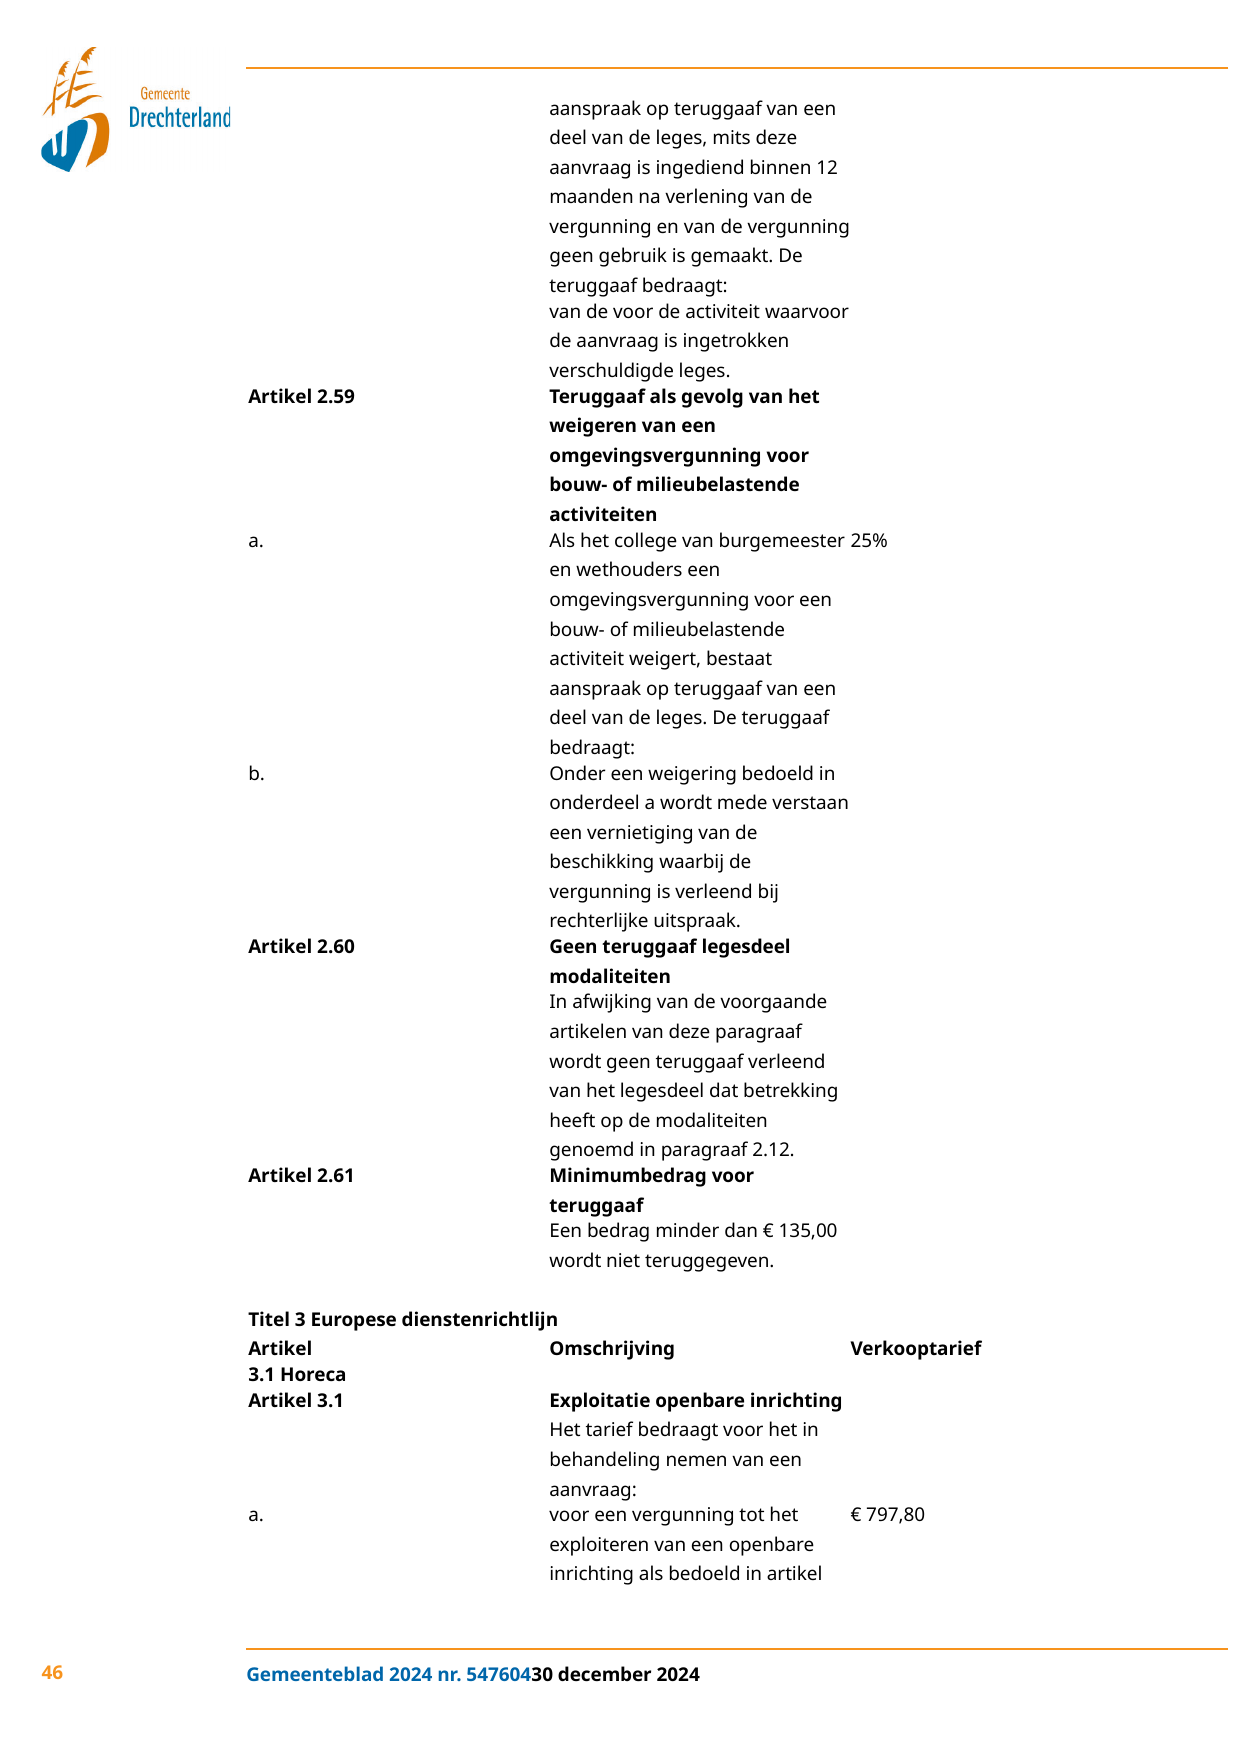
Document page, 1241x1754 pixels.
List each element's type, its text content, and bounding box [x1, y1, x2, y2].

table_cell € 797,80 [850, 1501, 1152, 1586]
table_cell Teruggaaf als gevolg van het weigeren van een omgevingsvergunning voor bouw- of milieubelastende activiteiten [549, 383, 850, 527]
table_cell Een bedrag minder dan € 135,00 wordt niet teruggegeven. [549, 1218, 850, 1273]
table_cell [850, 383, 1152, 527]
table_cell [248, 95, 549, 298]
table_cell [850, 934, 1152, 989]
table_cell [248, 989, 549, 1162]
table_cell van de voor de activiteit waarvoor de aanvraag is ingetrokken verschuldigde leges. [549, 298, 850, 383]
text Titel 3 Europese dienstenrichtlijn [248, 1306, 1152, 1332]
picture [226, 115, 231, 124]
table_cell voor een vergunning tot het exploiteren van een openbare inrichting als bedoeld in artikel [549, 1501, 850, 1586]
table_cell aanspraak op teruggaaf van een deel van de leges, mits deze aanvraag is ingediend binnen 12 maanden na verlening van de vergunning en van de vergunning geen gebruik is gemaakt. De teruggaaf bedraagt: [549, 95, 850, 298]
table_header Verkooptarief [850, 1336, 1152, 1361]
table_cell [850, 760, 1152, 933]
table_cell [248, 1218, 549, 1273]
table_cell 25% [850, 527, 1152, 760]
table_cell Artikel 2.60 [248, 934, 549, 989]
table_cell Artikel 2.61 [248, 1163, 549, 1218]
table_cell [850, 1163, 1152, 1218]
table_cell [850, 1387, 1152, 1501]
table_cell b. [248, 760, 549, 933]
table_cell Geen teruggaaf legesdeel modaliteiten [549, 934, 850, 989]
table_header Artikel [248, 1336, 549, 1361]
table_cell Als het college van burgemeester en wethouders een omgevingsvergunning voor een bouw- of milieubelastende activiteit weigert, bestaat aanspraak op teruggaaf van een deel van de leges. De teruggaaf bedraagt: [549, 527, 850, 760]
picture [41, 158, 64, 172]
table_cell Artikel 3.1 [248, 1387, 549, 1501]
table_cell Minimumbedrag voor teruggaaf [549, 1163, 850, 1218]
table_cell Exploitatie openbare inrichting Het tarief bedraagt voor het in behandeling nemen van een aanvraag: [549, 1387, 850, 1501]
picture [41, 47, 231, 172]
table_header Omschrijving [549, 1336, 850, 1361]
table_cell 3.1 Horeca [248, 1361, 1152, 1387]
table_cell In afwijking van de voorgaande artikelen van deze paragraaf wordt geen teruggaaf verleend van het legesdeel dat betrekking heeft op de modaliteiten genoemd in paragraaf 2.12. [549, 989, 850, 1162]
table_cell [850, 298, 1152, 383]
table_cell Artikel 2.59 [248, 383, 549, 527]
table_cell a. [248, 527, 549, 760]
table_cell [850, 1218, 1152, 1273]
table_cell [850, 989, 1152, 1162]
table_cell a. [248, 1501, 549, 1586]
table_cell [248, 298, 549, 383]
table_cell Onder een weigering bedoeld in onderdeel a wordt mede verstaan een vernietiging van de beschikking waarbij de vergunning is verleend bij rechterlijke uitspraak. [549, 760, 850, 933]
table_cell [850, 95, 1152, 298]
